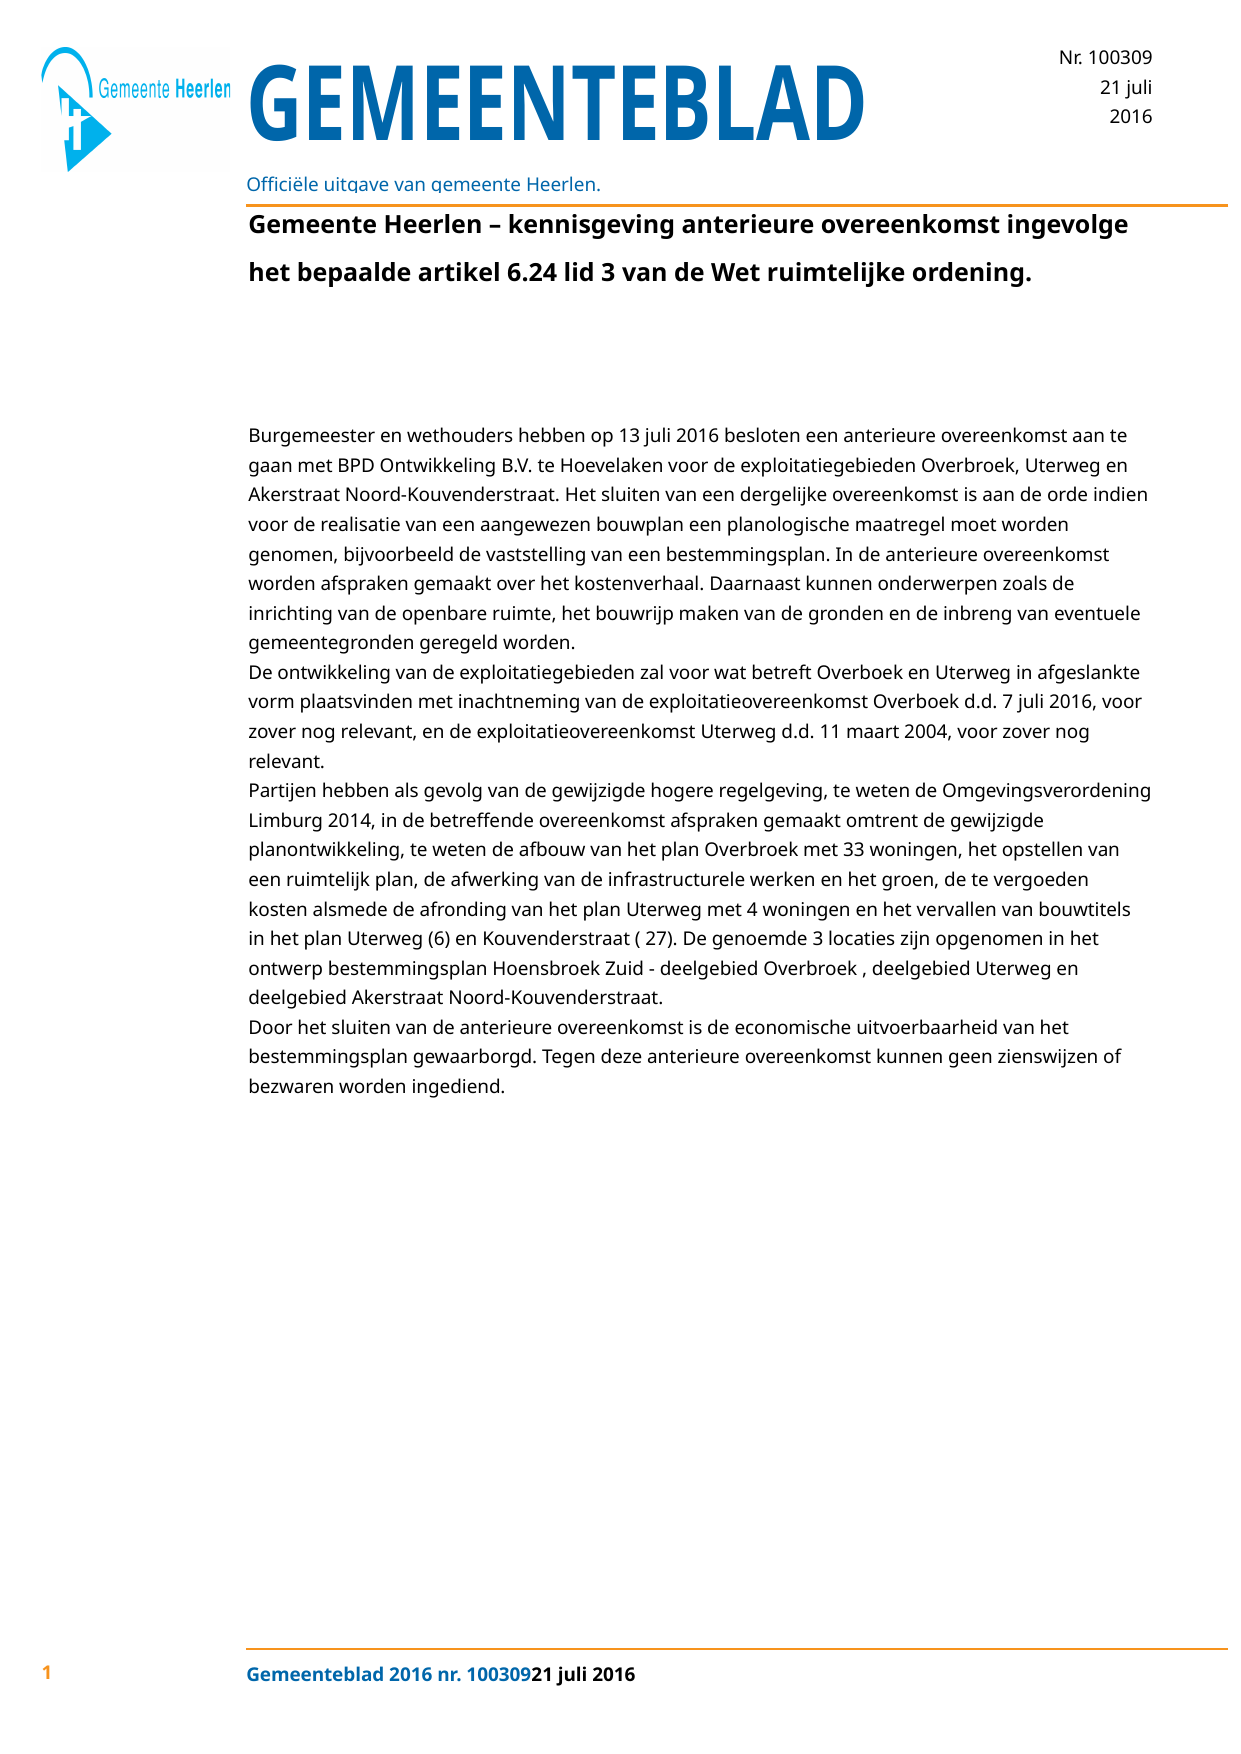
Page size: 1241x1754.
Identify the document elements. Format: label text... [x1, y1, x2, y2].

text Gemeente Heerlen – kennisgeving anterieure overeenkomst ingevolge het bepaalde artikel 6.24 lid 3 van de Wet ruimtelijke ordening. [248, 207, 1152, 288]
text Door het sluiten van de anterieure overeenkomst is de economische uitvoerbaarheid van het bestemmingsplan gewaarborgd. Tegen deze anterieure overeenkomst kunnen geen zienswijzen of bezwaren worden ingediend. [248, 1014, 1152, 1099]
picture [41, 47, 58, 70]
text De ontwikkeling van de exploitatiegebieden zal voor wat betreft Overboek en Uterweg in afgeslankte vorm plaatsvinden met inachtneming van de exploitatieovereenkomst Overboek d.d. 7 juli 2016, voor zover nog relevant, en de exploitatieovereenkomst Uterweg d.d. 11 maart 2004, voor zover nog relevant. [248, 659, 1152, 774]
text Burgemeester en wethouders hebben op 13 juli 2016 besloten een anterieure overeenkomst aan te gaan met BPD Ontwikkeling B.V. te Hoevelaken voor de exploitatiegebieden Overbroek, Uterweg en Akerstraat Noord-Kouvenderstraat. Het sluiten van een dergelijke overeenkomst is aan de orde indien voor de realisatie van een aangewezen bouwplan een planologische maatregel moet worden genomen, bijvoorbeeld de vaststelling van een bestemmingsplan. In de anterieure overeenkomst worden afspraken gemaakt over het kostenverhaal. Daarnaast kunnen onderwerpen zoals de inrichting van de openbare ruimte, het bouwrijp maken van de gronden en de inbreng van eventuele gemeentegronden geregeld worden. [248, 422, 1152, 655]
picture [41, 47, 231, 172]
text Partijen hebben als gevolg van de gewijzigde hogere regelgeving, te weten de Omgevingsverordening Limburg 2014, in de betreffende overeenkomst afspraken gemaakt omtrent de gewijzigde planontwikkeling, te weten de afbouw van het plan Overbroek met 33 woningen, het opstellen van een ruimtelijk plan, de afwerking van de infrastructurele werken en het groen, de te vergoeden kosten alsmede de afronding van het plan Uterweg met 4 woningen en het vervallen van bouwtitels in het plan Uterweg (6) en Kouvenderstraat ( 27). De genoemde 3 locaties zijn opgenomen in het ontwerp bestemmingsplan Hoensbroek Zuid - deelgebied Overbroek , deelgebied Uterweg en deelgebied Akerstraat Noord-Kouvenderstraat. [248, 777, 1152, 1010]
